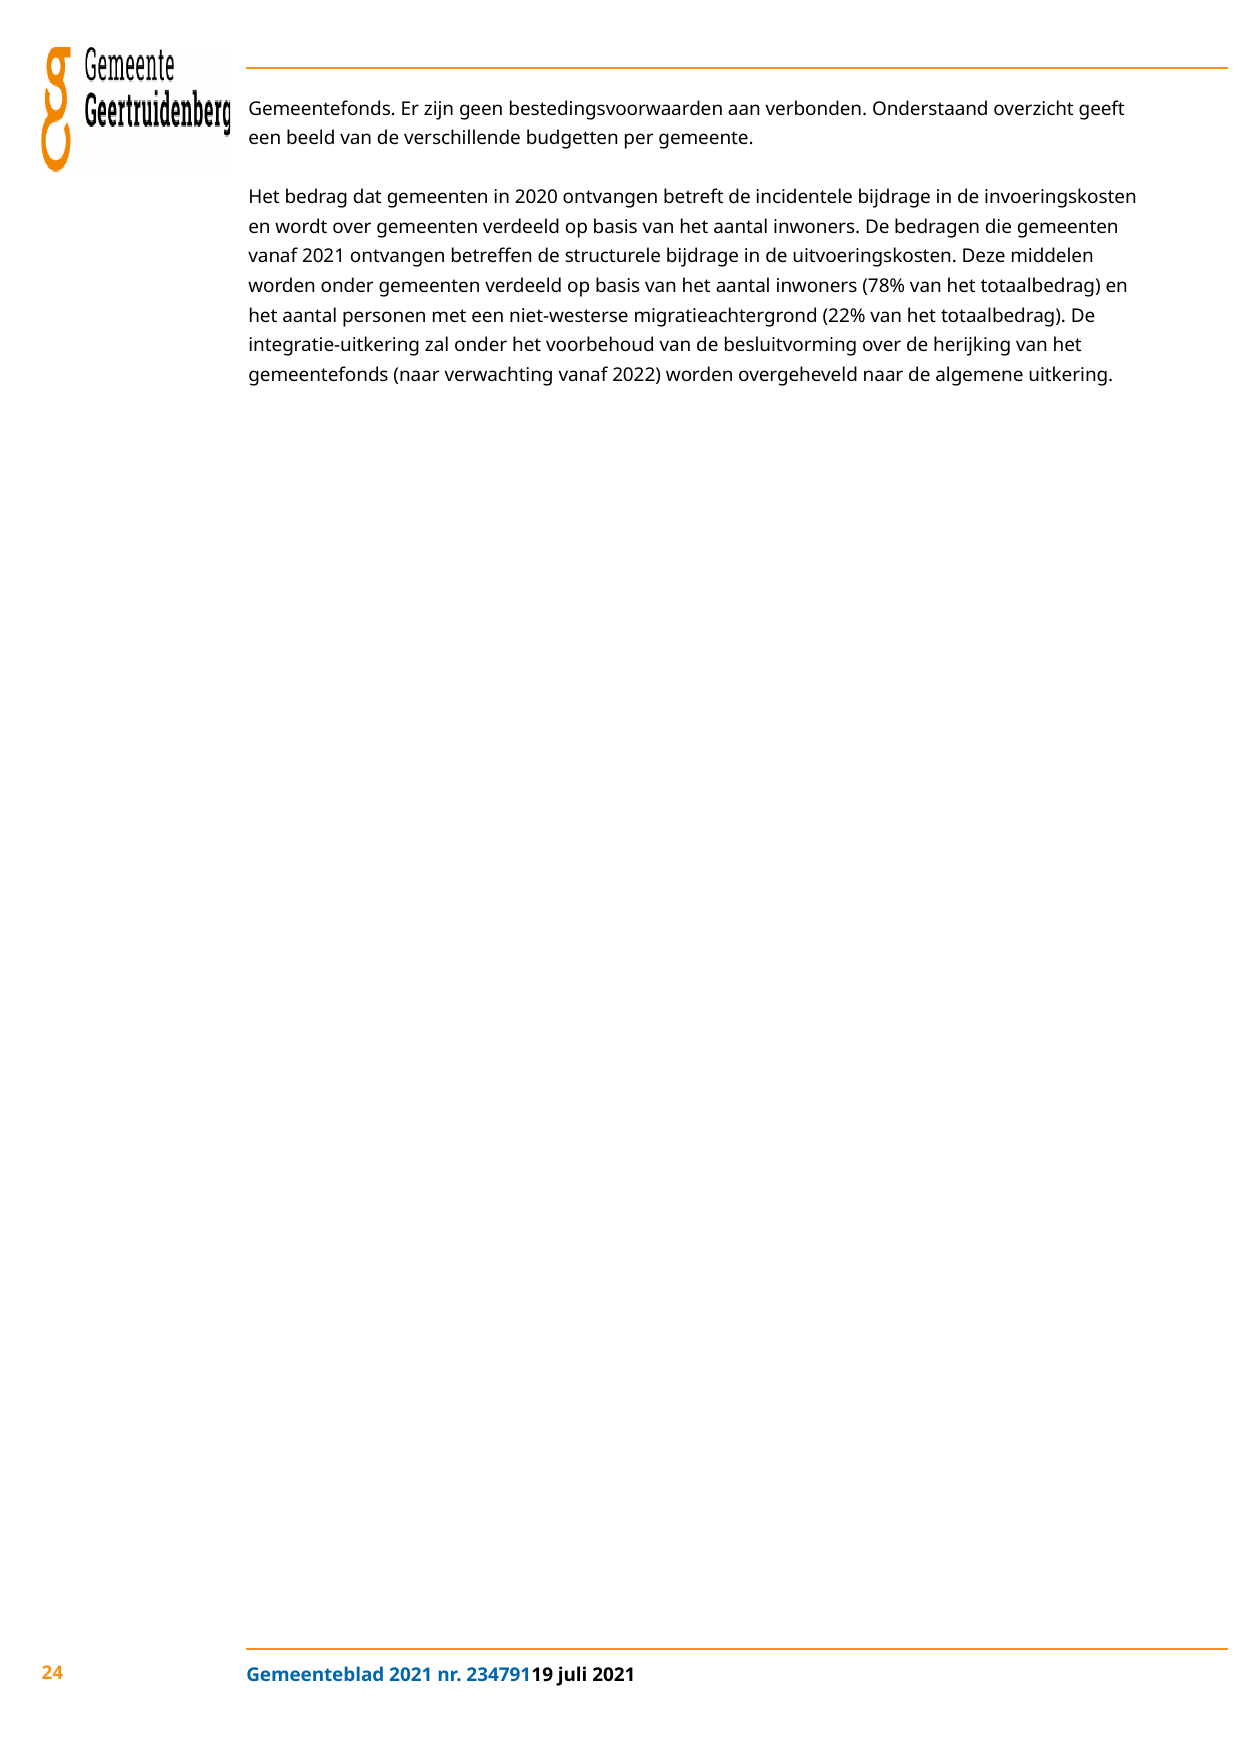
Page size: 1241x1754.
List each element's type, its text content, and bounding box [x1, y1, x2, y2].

text Het bedrag dat gemeenten in 2020 ontvangen betreft de incidentele bijdrage in de invoeringskosten en wordt over gemeenten verdeeld op basis van het aantal inwoners. De bedragen die gemeenten vanaf 2021 ontvangen betreffen de structurele bijdrage in de uitvoeringskosten. Deze middelen worden onder gemeenten verdeeld op basis van het aantal inwoners (78% van het totaalbedrag) en het aantal personen met een niet-westerse migratieachtergrond (22% van het totaalbedrag). De integratie-uitkering zal onder het voorbehoud van de besluitvorming over de herijking van het gemeentefonds (naar verwachting vanaf 2022) worden overgeheveld naar de algemene uitkering. [248, 183, 1152, 387]
text Gemeentefonds. Er zijn geen bestedingsvoorwaarden aan verbonden. Onderstaand overzicht geeft een beeld van de verschillende budgetten per gemeente. [248, 95, 1152, 150]
picture [41, 47, 231, 172]
